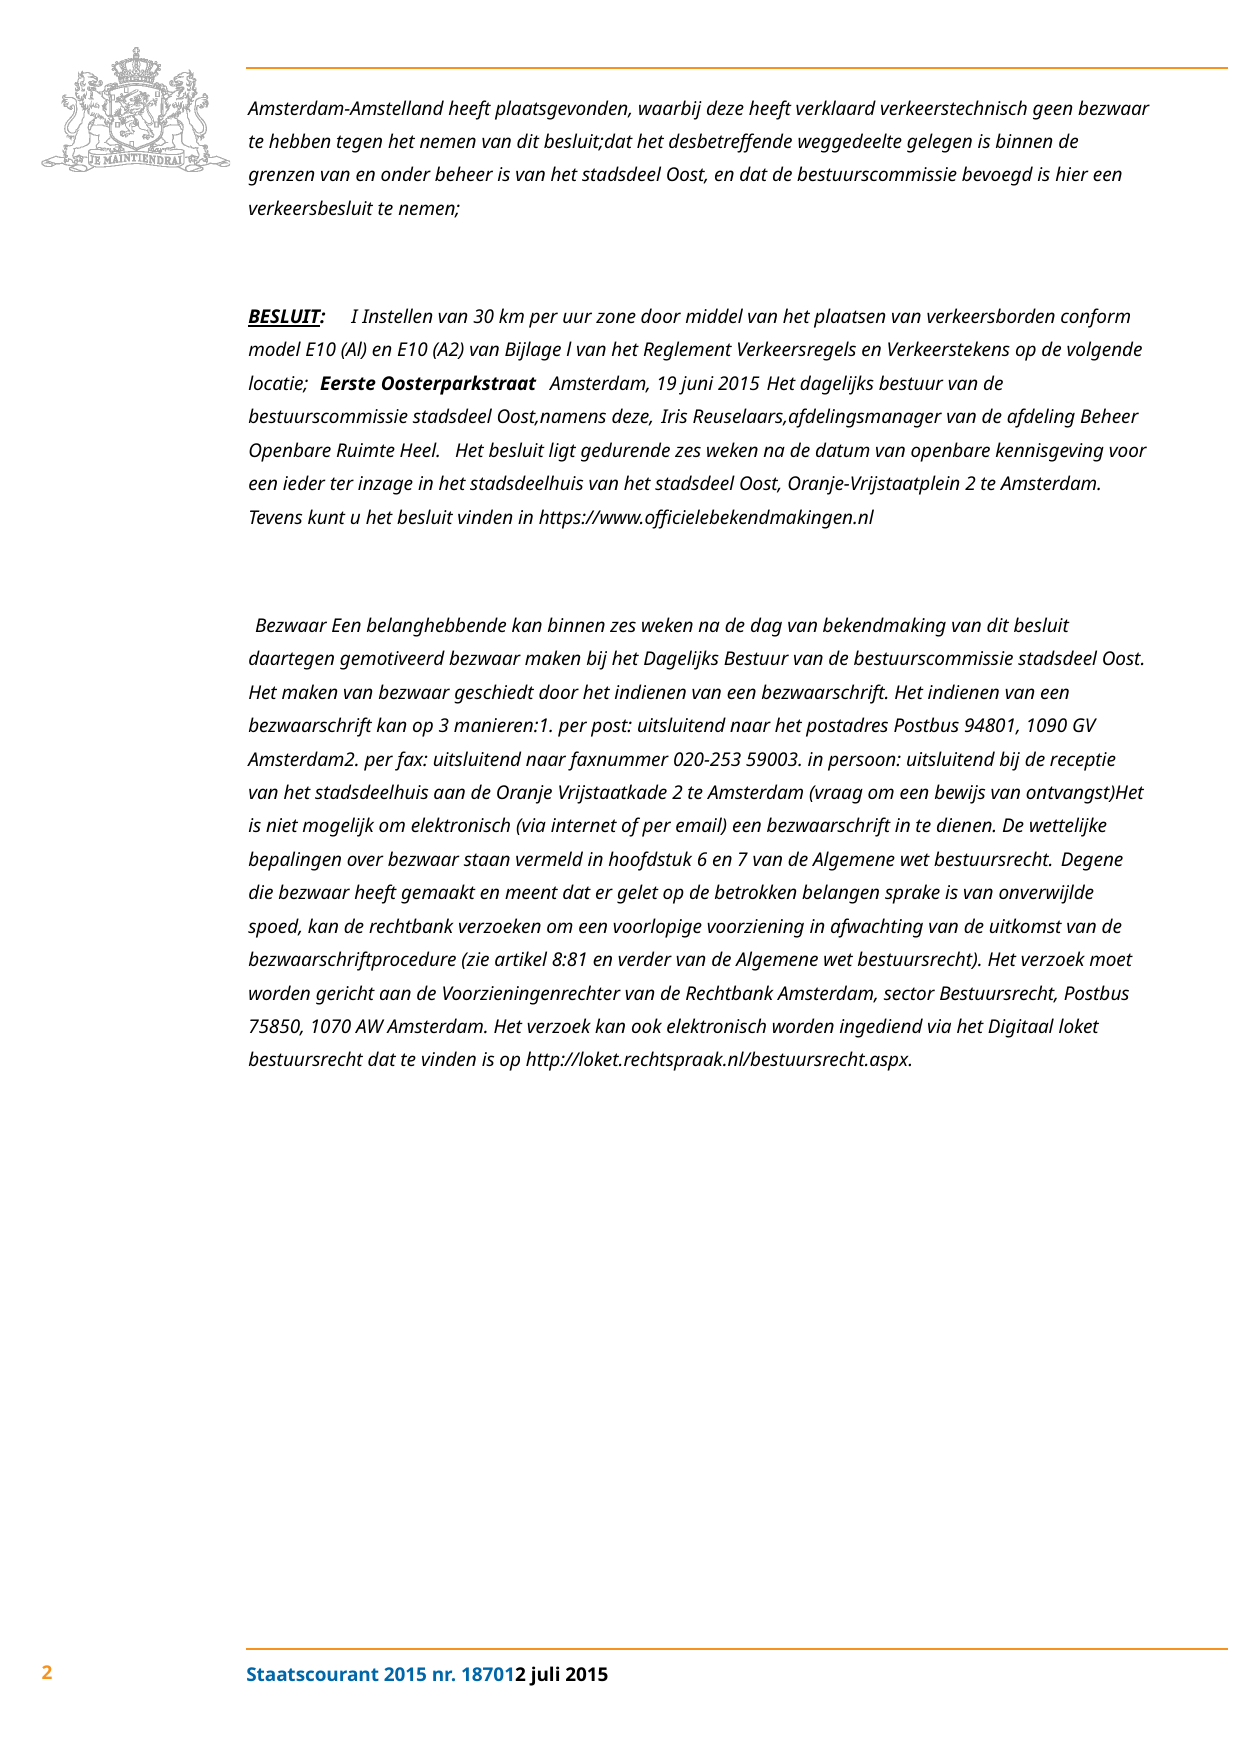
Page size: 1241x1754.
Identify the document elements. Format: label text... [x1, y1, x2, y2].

text BESLUIT: I Instellen van 30 km per uur zone door middel van het plaatsen van verkeersborden conform model E10 (Al) en E10 (A2) van Bijlage l van het Reglement Verkeersregels en Verkeerstekens op de volgende locatie; Eerste Oosterparkstraat Amsterdam, 19 juni 2015 Het dagelijks bestuur van de bestuurscommissie stadsdeel Oost,namens deze, Iris Reuselaars,afdelingsmanager van de afdeling Beheer Openbare Ruimte Heel. Het besluit ligt gedurende zes weken na de datum van openbare kennisgeving voor een ieder ter inzage in het stadsdeelhuis van het stadsdeel Oost, Oranje-Vrijstaatplein 2 te Amsterdam. Tevens kunt u het besluit vinden in https://www.officielebekendmakingen.nl [248, 303, 1152, 529]
text Bezwaar Een belanghebbende kan binnen zes weken na de dag van bekendmaking van dit besluit daartegen gemotiveerd bezwaar maken bij het Dagelijks Bestuur van de bestuurscommissie stadsdeel Oost. Het maken van bezwaar geschiedt door het indienen van een bezwaarschrift. Het indienen van een bezwaarschrift kan op 3 manieren:1. per post: uitsluitend naar het postadres Postbus 94801, 1090 GV Amsterdam2. per fax: uitsluitend naar faxnummer 020-253 59003. in persoon: uitsluitend bij de receptie van het stadsdeelhuis aan de Oranje Vrijstaatkade 2 te Amsterdam (vraag om een bewijs van ontvangst)Het is niet mogelijk om elektronisch (via internet of per email) een bezwaarschrift in te dienen. De wettelijke bepalingen over bezwaar staan vermeld in hoofdstuk 6 en 7 van de Algemene wet bestuursrecht. Degene die bezwaar heeft gemaakt en meent dat er gelet op de betrokken belangen sprake is van onverwijlde spoed, kan de rechtbank verzoeken om een voorlopige voorziening in afwachting van de uitkomst van de bezwaarschriftprocedure (zie artikel 8:81 en verder van de Algemene wet bestuursrecht). Het verzoek moet worden gericht aan de Voorzieningenrechter van de Rechtbank Amsterdam, sector Bestuursrecht, Postbus 75850, 1070 AW Amsterdam. Het verzoek kan ook elektronisch worden ingediend via het Digitaal loket bestuursrecht dat te vinden is op http://loket.rechtspraak.nl/bestuursrecht.aspx. [248, 612, 1152, 1072]
picture [41, 47, 231, 172]
text Amsterdam-Amstelland heeft plaats­gevonden, waarbij deze heeft verklaard verkeerstechnisch geen bezwaar te hebben tegen het nemen van dit besluit;dat het desbetreffende weggedeelte gelegen is binnen de grenzen van en onder beheer is van het stadsdeel Oost, en dat de bestuurscommissie bevoegd is hier een verkeersbesluit te nemen; [248, 95, 1152, 221]
